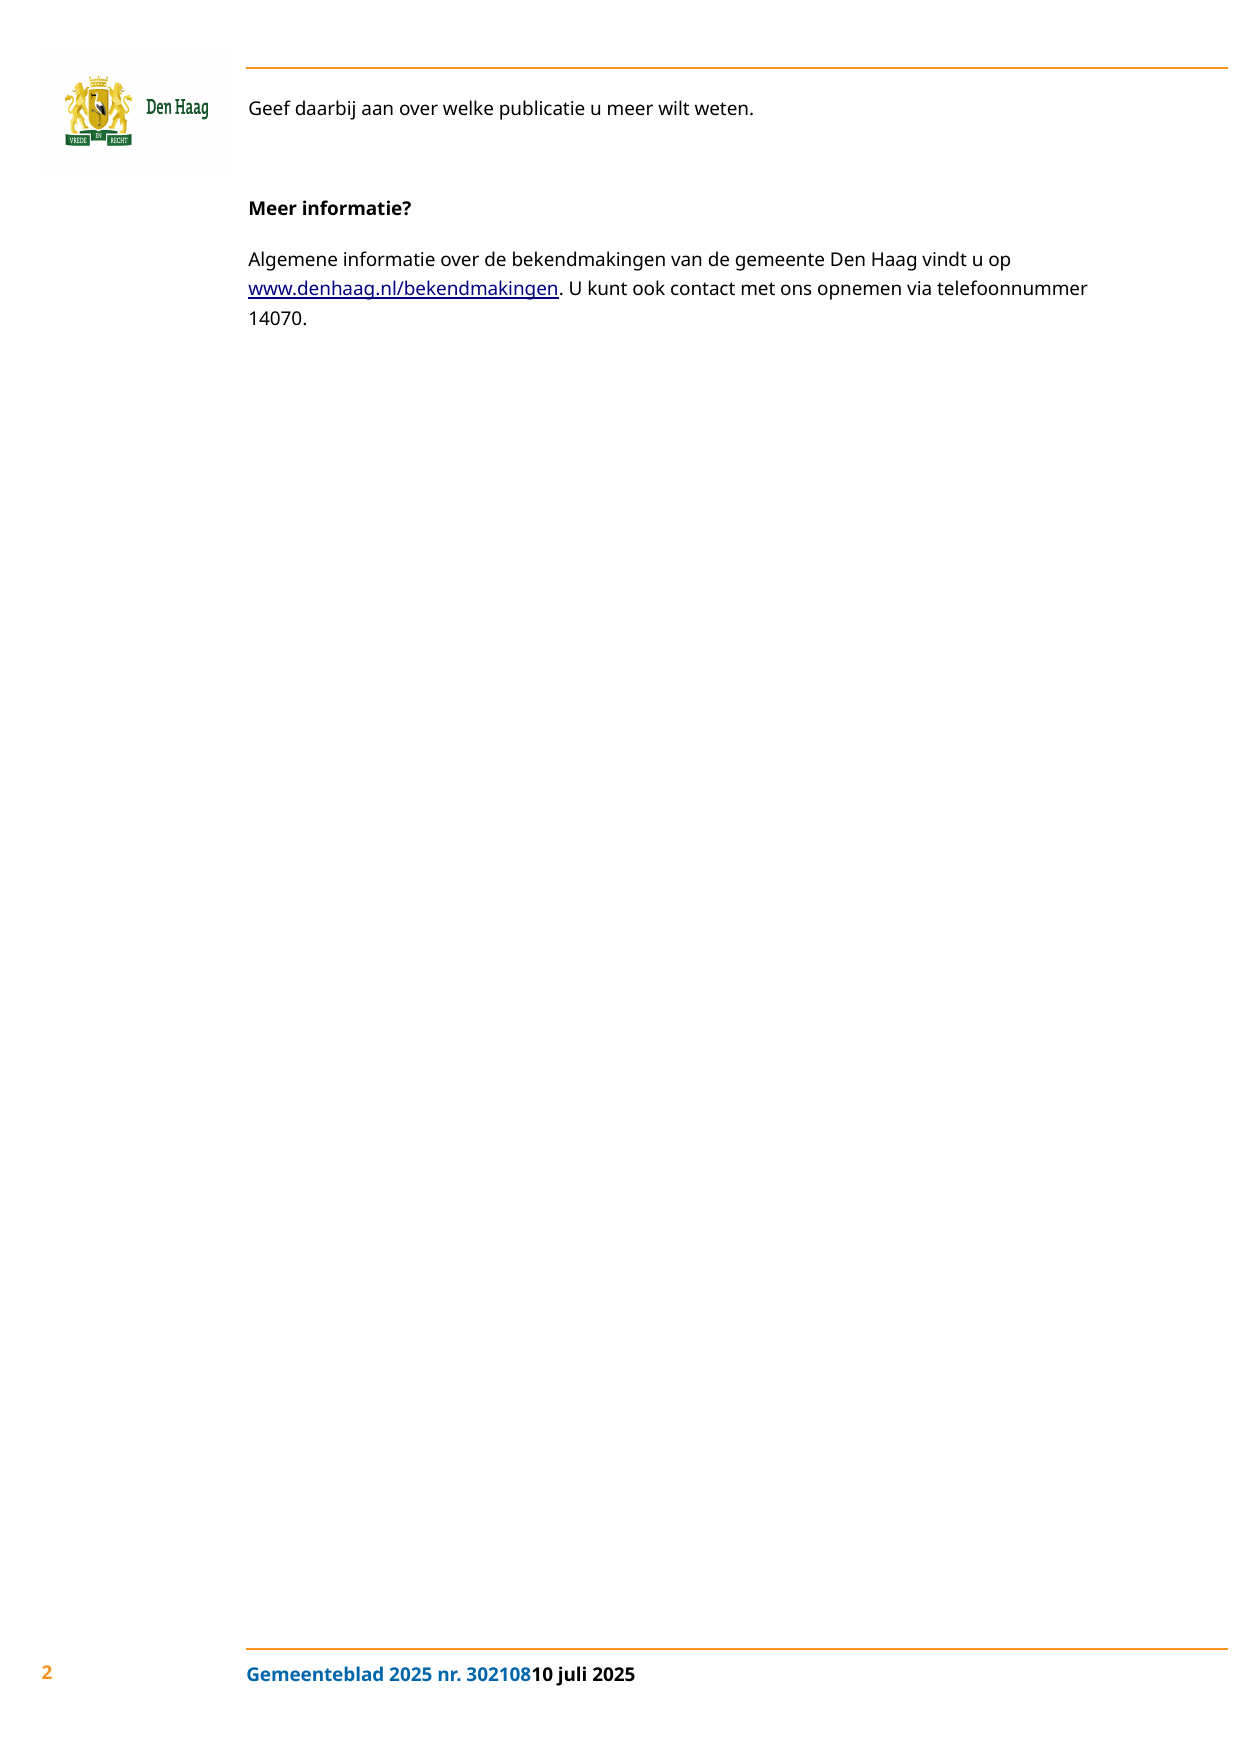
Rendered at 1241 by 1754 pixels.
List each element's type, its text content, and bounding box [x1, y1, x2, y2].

text Algemene informatie over de bekendmakingen van de gemeente Den Haag vindt u op www.denhaag.nl/bekendmakingen. U kunt ook contact met ons opnemen via telefoonnummer 14070. [248, 246, 1152, 331]
text Meer informatie? [248, 196, 1152, 221]
picture [41, 47, 231, 172]
text Geef daarbij aan over welke publicatie u meer wilt weten. [248, 95, 1152, 121]
